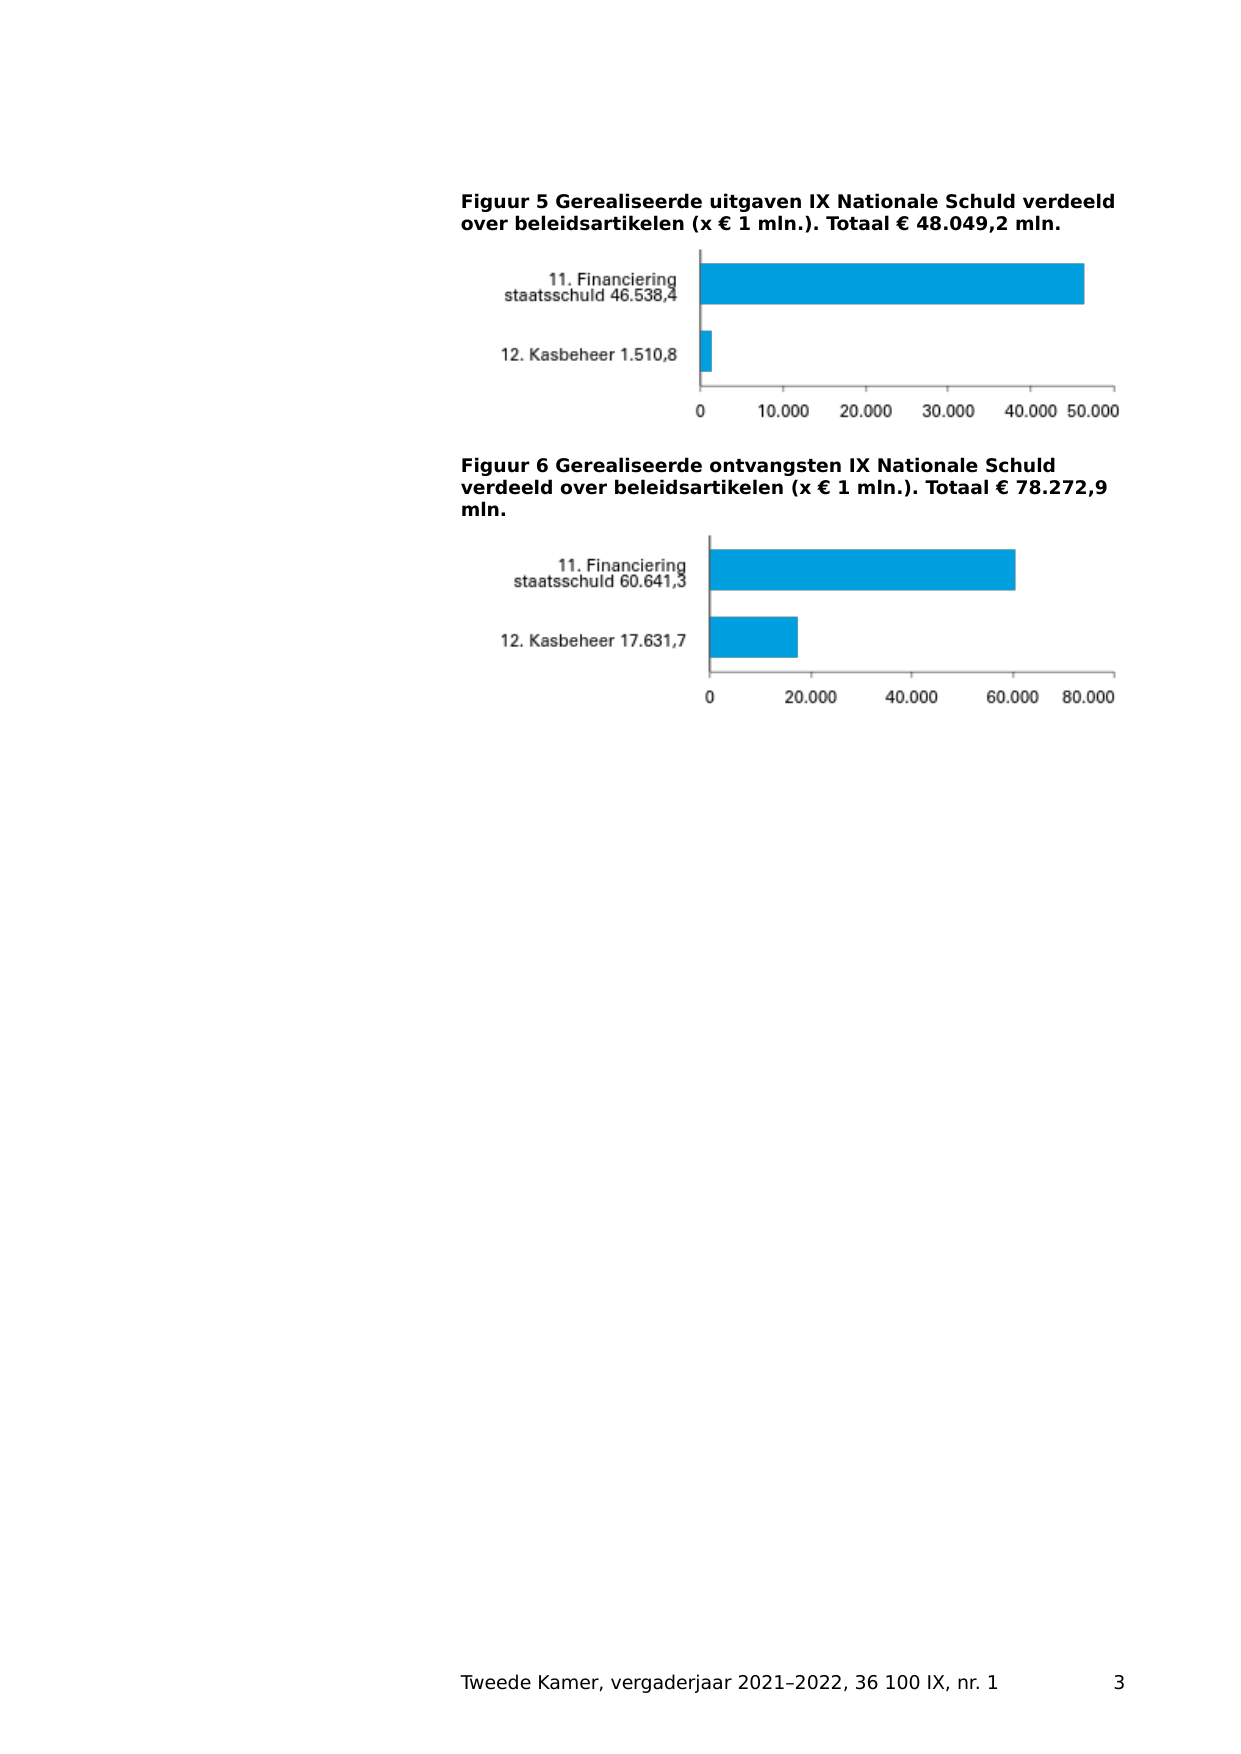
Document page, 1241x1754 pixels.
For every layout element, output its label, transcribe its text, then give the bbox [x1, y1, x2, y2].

title Figuur 5 Gerealiseerde uitgaven IX Nationale Schuld verdeeld over beleidsartikelen (x € 1 mln.). Totaal € 48.049,2 mln. [461, 191, 1125, 234]
title Figuur 6 Gerealiseerde ontvangsten IX Nationale Schuld verdeeld over beleidsartikelen (x € 1 mln.). Totaal € 78.272,9 mln. [461, 455, 1125, 521]
